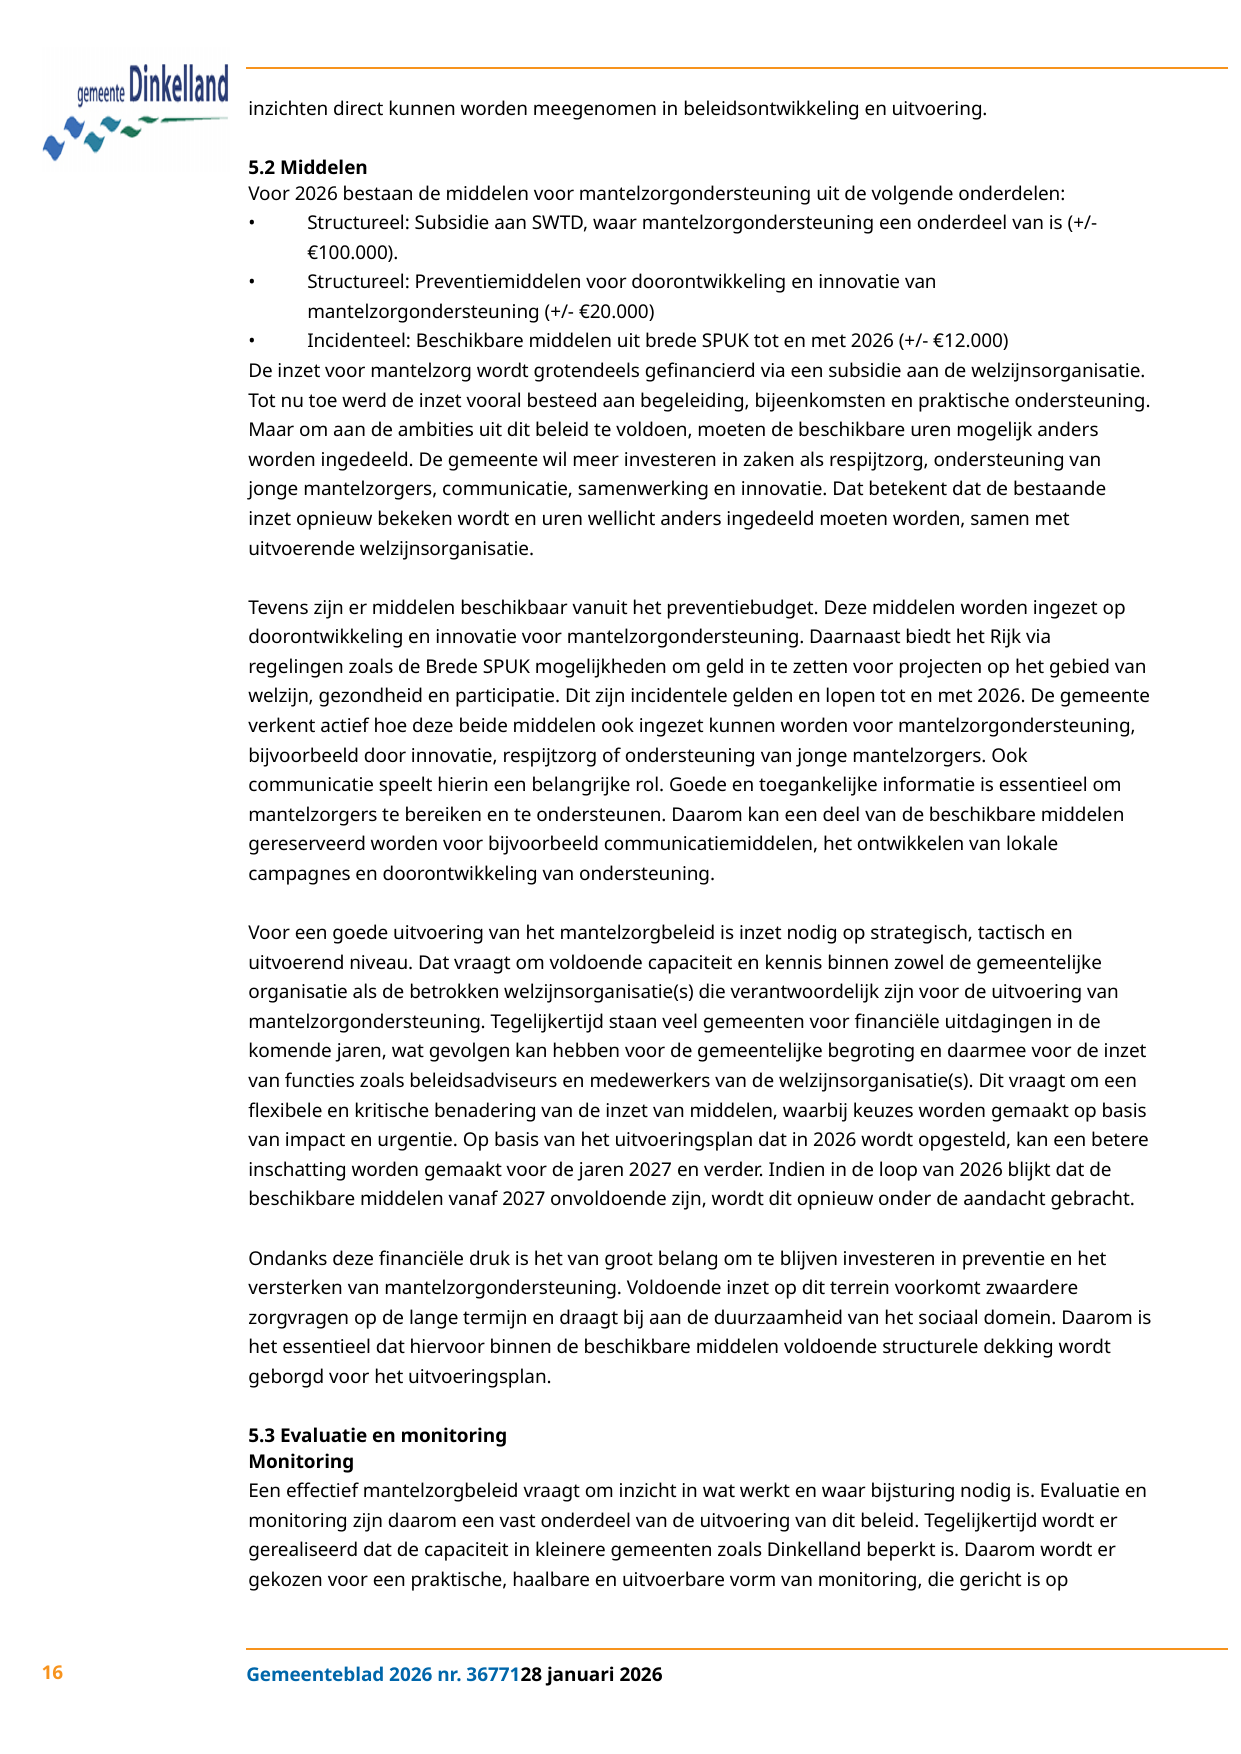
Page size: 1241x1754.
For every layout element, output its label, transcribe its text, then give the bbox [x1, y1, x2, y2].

list Incidenteel: Beschikbare middelen uit brede SPUK tot en met 2026 (+/- €12.000) [248, 328, 1152, 353]
text Tot nu toe werd de inzet vooral besteed aan begeleiding, bijeenkomsten en praktische ondersteuning. Maar om aan de ambities uit dit beleid te voldoen, moeten de beschikbare uren mogelijk anders worden ingedeeld. De gemeente wil meer investeren in zaken als respijtzorg, ondersteuning van jonge mantelzorgers, communicatie, samenwerking en innovatie. Dat betekent dat de bestaande inzet opnieuw bekeken wordt en uren wellicht anders ingedeeld moeten worden, samen met uitvoerende welzijnsorganisatie. [248, 387, 1152, 560]
text Ondanks deze financiële druk is het van groot belang om te blijven investeren in preventie en het versterken van mantelzorgondersteuning. Voldoende inzet op dit terrein voorkomt zwaardere zorgvragen op de lange termijn en draagt bij aan de duurzaamheid van het sociaal domein. Daarom is het essentieel dat hiervoor binnen de beschikbare middelen voldoende structurele dekking wordt geborgd voor het uitvoeringsplan. [248, 1245, 1152, 1389]
picture [41, 47, 231, 172]
list Structureel: Subsidie aan SWTD, waar mantelzorgondersteuning een onderdeel van is (+/- €100.000). [248, 209, 1152, 264]
text 5.2 Middelen [248, 154, 1152, 180]
text De inzet voor mantelzorg wordt grotendeels gefinancierd via een subsidie aan de welzijnsorganisatie. [248, 357, 1152, 383]
text Monitoring [248, 1448, 1152, 1474]
text Een effectief mantelzorgbeleid vraagt om inzicht in wat werkt en waar bijsturing nodig is. Evaluatie en monitoring zijn daarom een vast onderdeel van de uitvoering van dit beleid. Tegelijkertijd wordt er gerealiseerd dat de capaciteit in kleinere gemeenten zoals Dinkelland beperkt is. Daarom wordt er gekozen voor een praktische, haalbare en uitvoerbare vorm van monitoring, die gericht is op [248, 1477, 1152, 1592]
text inzichten direct kunnen worden meegenomen in beleidsontwikkeling en uitvoering. [248, 95, 1152, 121]
text Tevens zijn er middelen beschikbaar vanuit het preventiebudget. Deze middelen worden ingezet op doorontwikkeling en innovatie voor mantelzorgondersteuning. Daarnaast biedt het Rijk via regelingen zoals de Brede SPUK mogelijkheden om geld in te zetten voor projecten op het gebied van welzijn, gezondheid en participatie. Dit zijn incidentele gelden en lopen tot en met 2026. De gemeente verkent actief hoe deze beide middelen ook ingezet kunnen worden voor mantelzorgondersteuning, bijvoorbeeld door innovatie, respijtzorg of ondersteuning van jonge mantelzorgers. Ook communicatie speelt hierin een belangrijke rol. Goede en toegankelijke informatie is essentieel om mantelzorgers te bereiken en te ondersteunen. Daarom kan een deel van de beschikbare middelen gereserveerd worden voor bijvoorbeeld communicatiemiddelen, het ontwikkelen van lokale campagnes en doorontwikkeling van ondersteuning. [248, 594, 1152, 886]
text Voor 2026 bestaan de middelen voor mantelzorgondersteuning uit de volgende onderdelen: [248, 180, 1152, 205]
list Structureel: Preventiemiddelen voor doorontwikkeling en innovatie van mantelzorgondersteuning (+/- €20.000) [248, 268, 1152, 324]
text Voor een goede uitvoering van het mantelzorgbeleid is inzet nodig op strategisch, tactisch en uitvoerend niveau. Dat vraagt om voldoende capaciteit en kennis binnen zowel de gemeentelijke organisatie als de betrokken welzijnsorganisatie(s) die verantwoordelijk zijn voor de uitvoering van mantelzorgondersteuning. Tegelijkertijd staan veel gemeenten voor financiële uitdagingen in de komende jaren, wat gevolgen kan hebben voor de gemeentelijke begroting en daarmee voor de inzet van functies zoals beleidsadviseurs en medewerkers van de welzijnsorganisatie(s). Dit vraagt om een flexibele en kritische benadering van de inzet van middelen, waarbij keuzes worden gemaakt op basis van impact en urgentie. Op basis van het uitvoeringsplan dat in 2026 wordt opgesteld, kan een betere inschatting worden gemaakt voor de jaren 2027 en verder. Indien in de loop van 2026 blijkt dat de beschikbare middelen vanaf 2027 onvoldoende zijn, wordt dit opnieuw onder de aandacht gebracht. [248, 919, 1152, 1211]
text 5.3 Evaluatie en monitoring [248, 1422, 1152, 1448]
